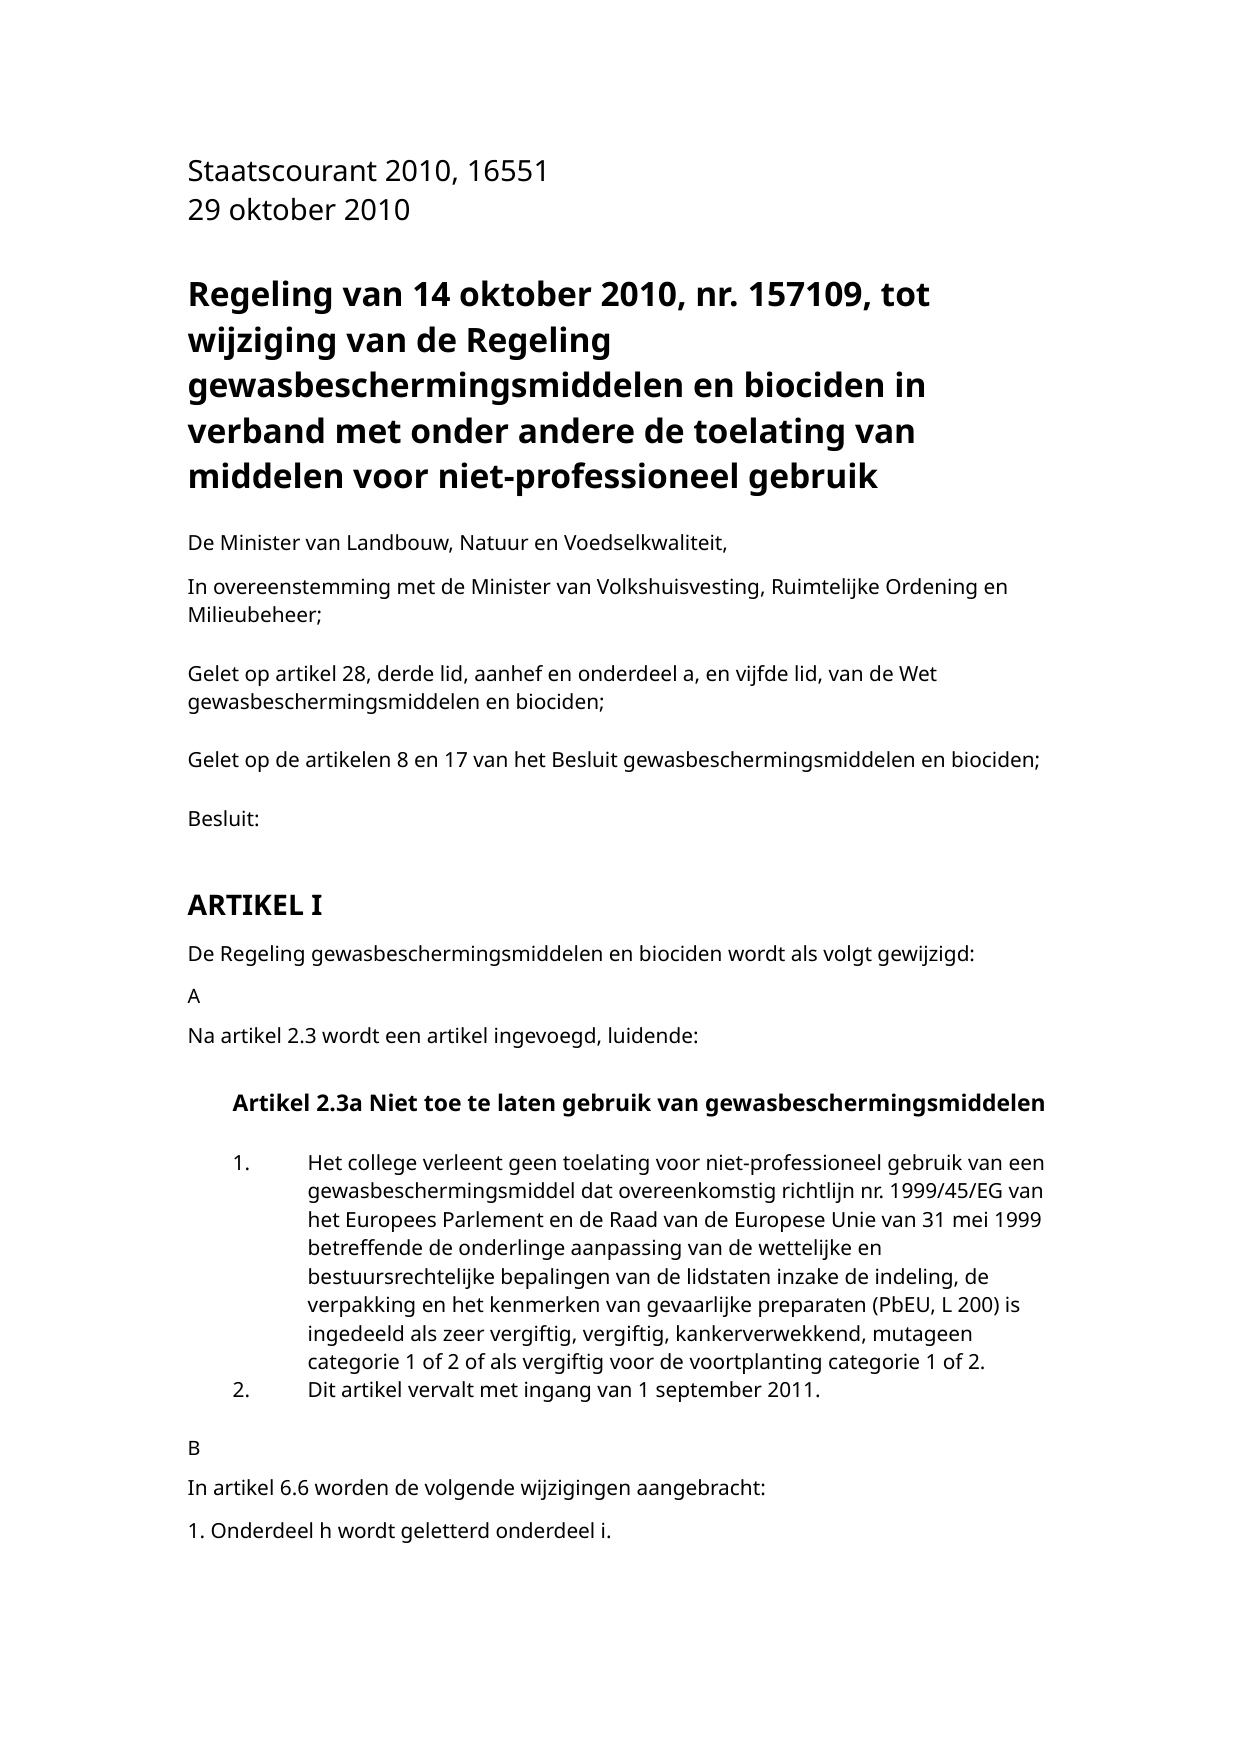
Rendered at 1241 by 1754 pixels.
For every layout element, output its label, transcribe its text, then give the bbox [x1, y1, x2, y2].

subtitle Regeling van 14 oktober 2010, nr. 157109, tot wijziging van de Regeling gewasbeschermingsmiddelen en biociden in verband met onder andere de toelating van middelen voor niet-professioneel gebruik [187, 271, 1053, 498]
subtitle Artikel 2.3a Niet toe te laten gebruik van gewasbeschermingsmiddelen [232, 1087, 1053, 1118]
text Gelet op de artikelen 8 en 17 van het Besluit gewasbeschermingsmiddelen en biociden; [187, 746, 1053, 774]
list Het college verleent geen toelating voor niet-professioneel gebruik van een gewasbeschermingsmiddel dat overeenkomstig richtlijn nr. 1999/45/EG van het Europees Parlement en de Raad van de Europese Unie van 31 mei 1999 betreffende de onderlinge aanpassing van de wettelijke en bestuursrechtelijke bepalingen van de lidstaten inzake de indeling, de verpakking en het kenmerken van gevaarlijke preparaten (PbEU, L 200) is ingedeeld als zeer vergiftig, vergiftig, kankerverwekkend, mutageen categorie 1 of 2 of als vergiftig voor de voortplanting categorie 1 of 2. [232, 1148, 1053, 1376]
text Gelet op artikel 28, derde lid, aanhef en onderdeel a, en vijfde lid, van de Wet gewasbeschermingsmiddelen en biociden; [187, 659, 1053, 716]
text In artikel 6.6 worden de volgende wijzigingen aangebracht: [187, 1473, 1053, 1501]
text 29 oktober 2010 [187, 190, 1053, 229]
subtitle ARTIKEL I [187, 885, 1053, 924]
text In overeenstemming met de Minister van Volkshuisvesting, Ruimtelijke Ordening en Milieubeheer; [187, 572, 1053, 629]
text De Regeling gewasbeschermingsmiddelen en biociden wordt als volgt gewijzigd: [187, 939, 1053, 967]
text De Minister van Landbouw, Natuur en Voedselkwaliteit, [187, 528, 1053, 557]
text 1. Onderdeel h wordt geletterd onderdeel i. [187, 1516, 1053, 1544]
text Staatscourant 2010, 16551 [187, 150, 1053, 190]
text Na artikel 2.3 wordt een artikel ingevoegd, luidende: [187, 1021, 1053, 1049]
text A [187, 982, 1053, 1009]
text B [187, 1434, 1053, 1461]
list Dit artikel vervalt met ingang van 1 september 2011. [232, 1376, 1053, 1404]
text Besluit: [187, 804, 1053, 832]
